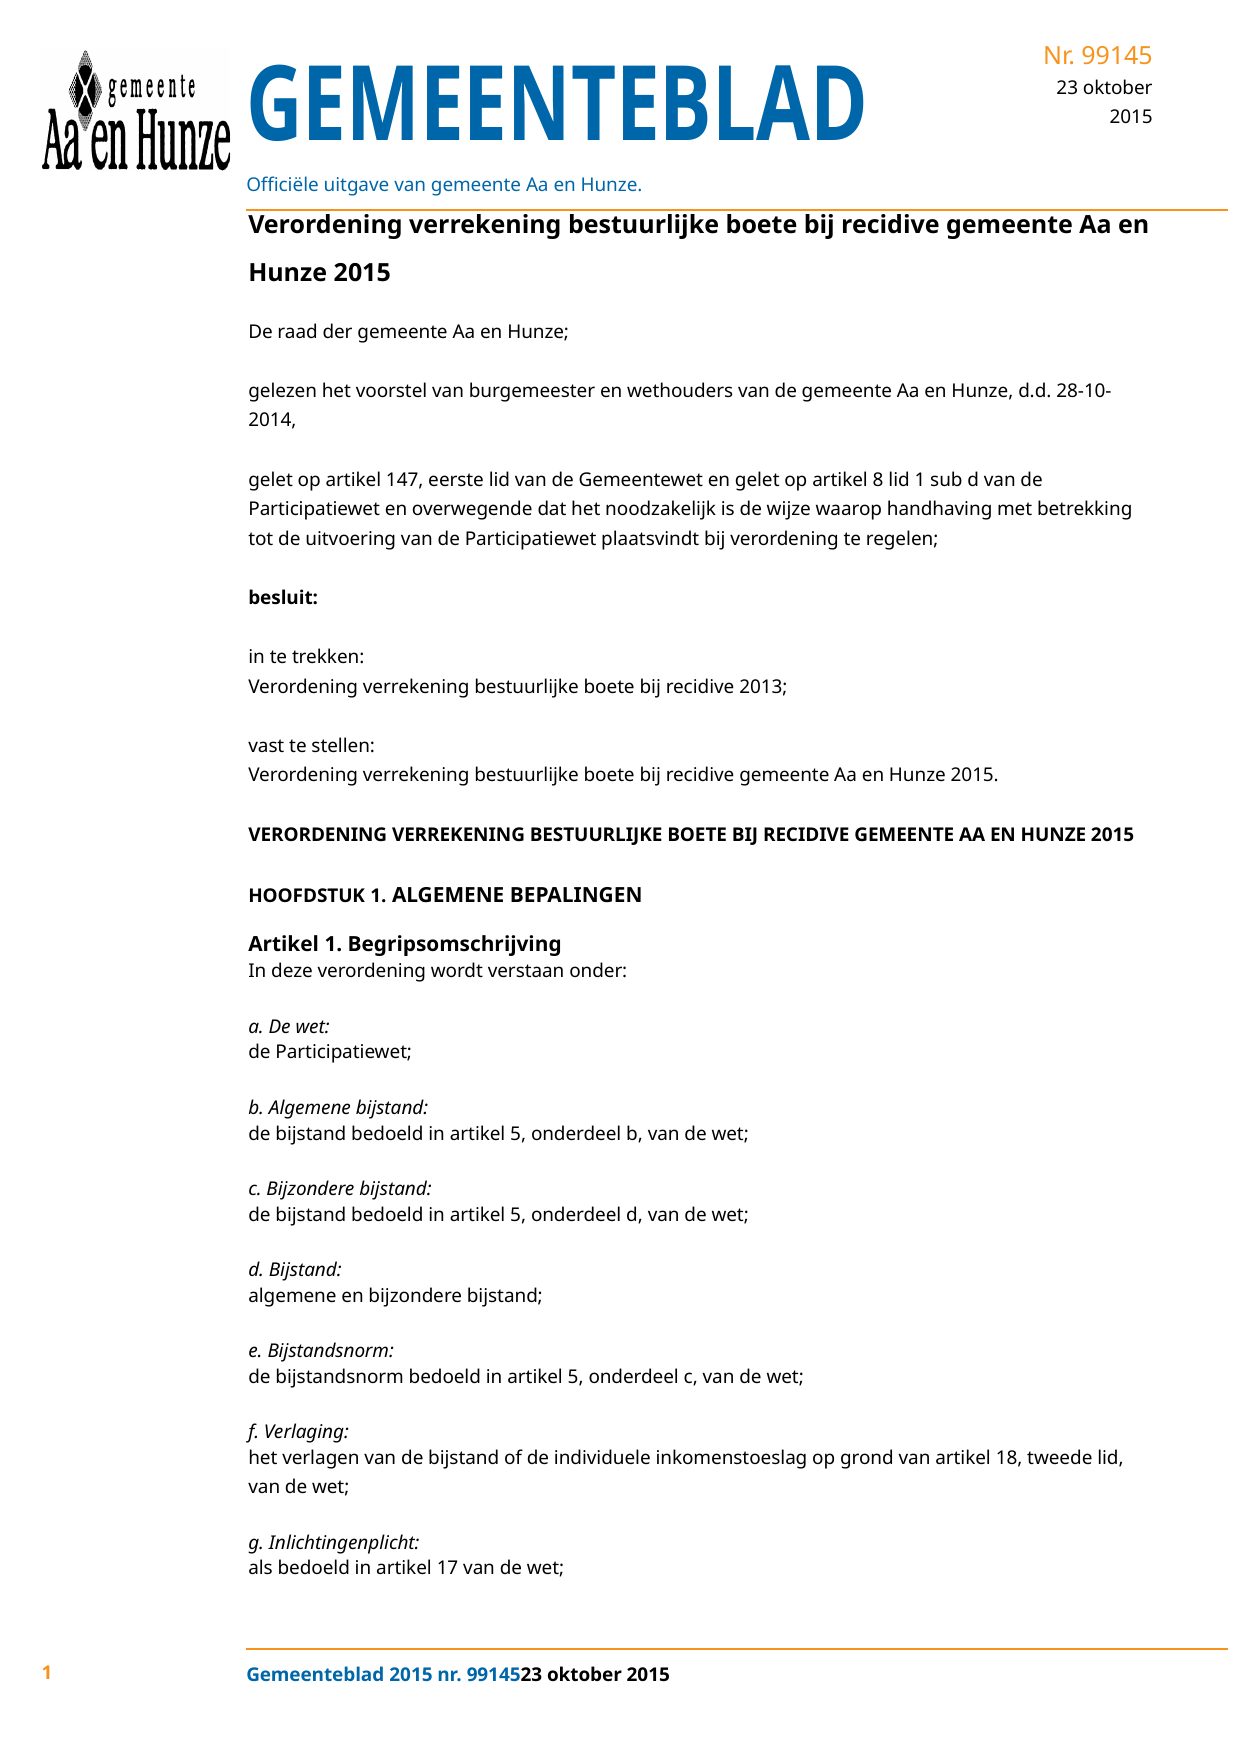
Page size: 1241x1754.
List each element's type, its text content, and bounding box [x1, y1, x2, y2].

text HOOFDSTUK 1. ALGEMENE BEPALINGEN [248, 880, 1152, 908]
text e. Bijstandsnorm: [248, 1337, 1152, 1363]
text f. Verlaging: [248, 1418, 1152, 1444]
text vast te stellen: [248, 732, 1152, 758]
text de Participatiewet; [248, 1039, 1152, 1064]
text Verordening verrekening bestuurlijke boete bij recidive 2013; [248, 673, 1152, 699]
picture [41, 47, 231, 172]
text VERORDENING VERREKENING BESTUURLIJKE BOETE BIJ RECIDIVE GEMEENTE AA EN HUNZE 2015 [248, 821, 1152, 847]
text De raad der gemeente Aa en Hunze; [248, 318, 1152, 344]
text Verordening verrekening bestuurlijke boete bij recidive gemeente Aa en Hunze 2015 [248, 211, 1152, 288]
text a. De wet: [248, 1013, 1152, 1039]
text het verlagen van de bijstand of de individuele inkomenstoeslag op grond van artikel 18, tweede lid, van de wet; [248, 1444, 1152, 1499]
text b. Algemene bijstand: [248, 1094, 1152, 1120]
text Verordening verrekening bestuurlijke boete bij recidive gemeente Aa en Hunze 2015. [248, 762, 1152, 787]
text In deze verordening wordt verstaan onder: [248, 958, 1152, 983]
text de bijstand bedoeld in artikel 5, onderdeel b, van de wet; [248, 1120, 1152, 1146]
text de bijstandsnorm bedoeld in artikel 5, onderdeel c, van de wet; [248, 1363, 1152, 1389]
text Artikel 1. Begripsomschrijving [248, 929, 1152, 958]
text de bijstand bedoeld in artikel 5, onderdeel d, van de wet; [248, 1201, 1152, 1227]
text c. Bijzondere bijstand: [248, 1175, 1152, 1201]
text besluit: [248, 584, 1152, 610]
text in te trekken: [248, 643, 1152, 669]
text als bedoeld in artikel 17 van de wet; [248, 1554, 1152, 1580]
text d. Bijstand: [248, 1256, 1152, 1282]
text algemene en bijzondere bijstand; [248, 1282, 1152, 1308]
text g. Inlichtingenplicht: [248, 1529, 1152, 1554]
text gelezen het voorstel van burgemeester en wethouders van de gemeente Aa en Hunze, d.d. 28-10-2014, [248, 377, 1152, 432]
text gelet op artikel 147, eerste lid van de Gemeentewet en gelet op artikel 8 lid 1 sub d van de Participatiewet en overwegende dat het noodzakelijk is de wijze waarop handhaving met betrekking tot de uitvoering van de Participatiewet plaatsvindt bij verordening te regelen; [248, 466, 1152, 551]
